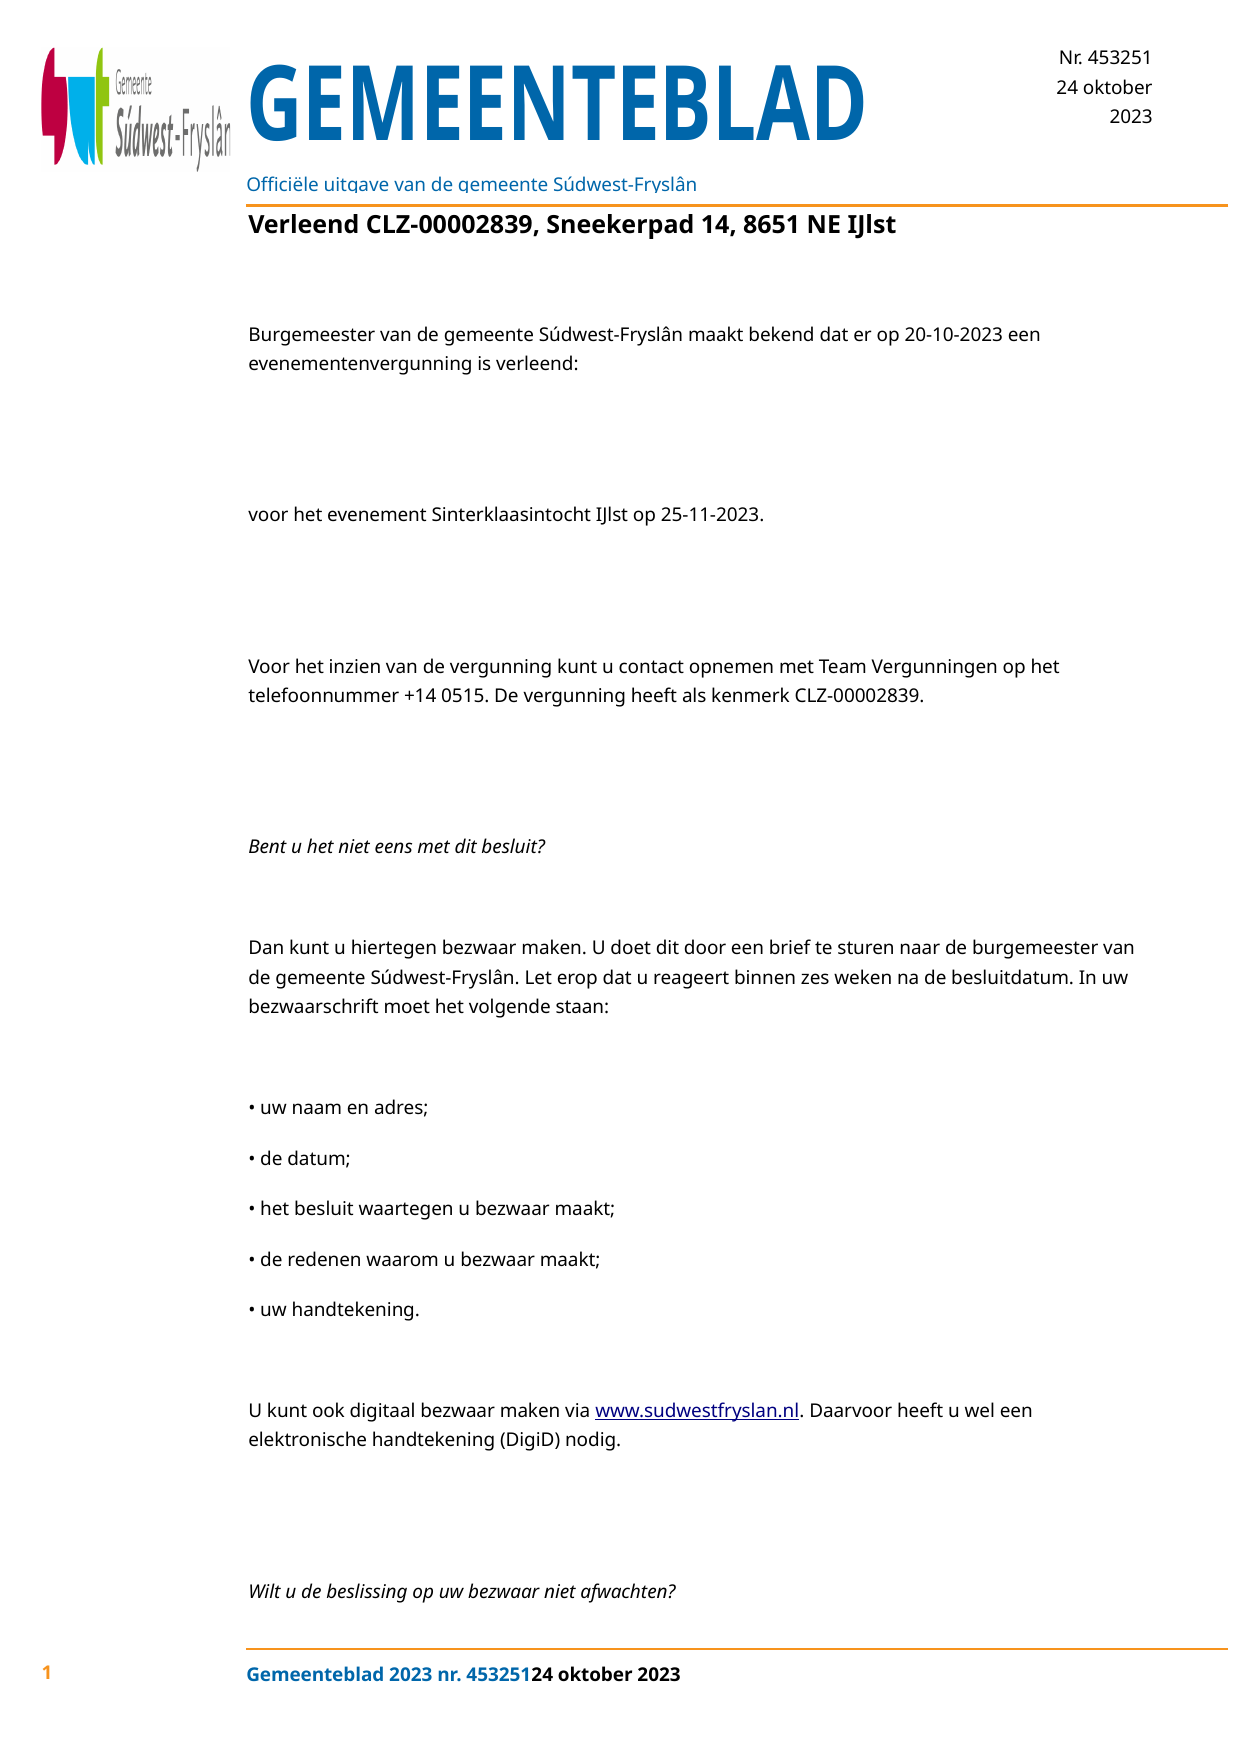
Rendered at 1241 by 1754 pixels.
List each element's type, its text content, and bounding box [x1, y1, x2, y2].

text • uw naam en adres; [248, 1094, 1152, 1120]
text Voor het inzien van de vergunning kunt u contact opnemen met Team Vergunningen op het telefoonnummer +14 0515. De vergunning heeft als kenmerk CLZ-00002839. [248, 653, 1152, 708]
text • de redenen waarom u bezwaar maakt; [248, 1246, 1152, 1271]
picture [41, 47, 231, 172]
text Wilt u de beslissing op uw bezwaar niet afwachten? [248, 1578, 1152, 1603]
text • uw handtekening. [248, 1296, 1152, 1322]
text U kunt ook digitaal bezwaar maken via www.sudwestfryslan.nl. Daarvoor heeft u wel een elektronische handtekening (DigiD) nodig. [248, 1397, 1152, 1452]
text Verleend CLZ-00002839, Sneekerpad 14, 8651 NE IJlst [248, 207, 1152, 241]
text • het besluit waartegen u bezwaar maakt; [248, 1195, 1152, 1221]
text Burgemeester van de gemeente Súdwest-Fryslân maakt bekend dat er op 20-10-2023 een evenementenvergunning is verleend: [248, 321, 1152, 376]
text Bent u het niet eens met dit besluit? [248, 834, 1152, 859]
text • de datum; [248, 1145, 1152, 1171]
text Dan kunt u hiertegen bezwaar maken. U doet dit door een brief te sturen naar de burgemeester van de gemeente Súdwest-Fryslân. Let erop dat u reageert binnen zes weken na de besluitdatum. In uw bezwaarschrift moet het volgende staan: [248, 934, 1152, 1019]
text voor het evenement Sinterklaasintocht IJlst op 25-11-2023. [248, 502, 1152, 527]
